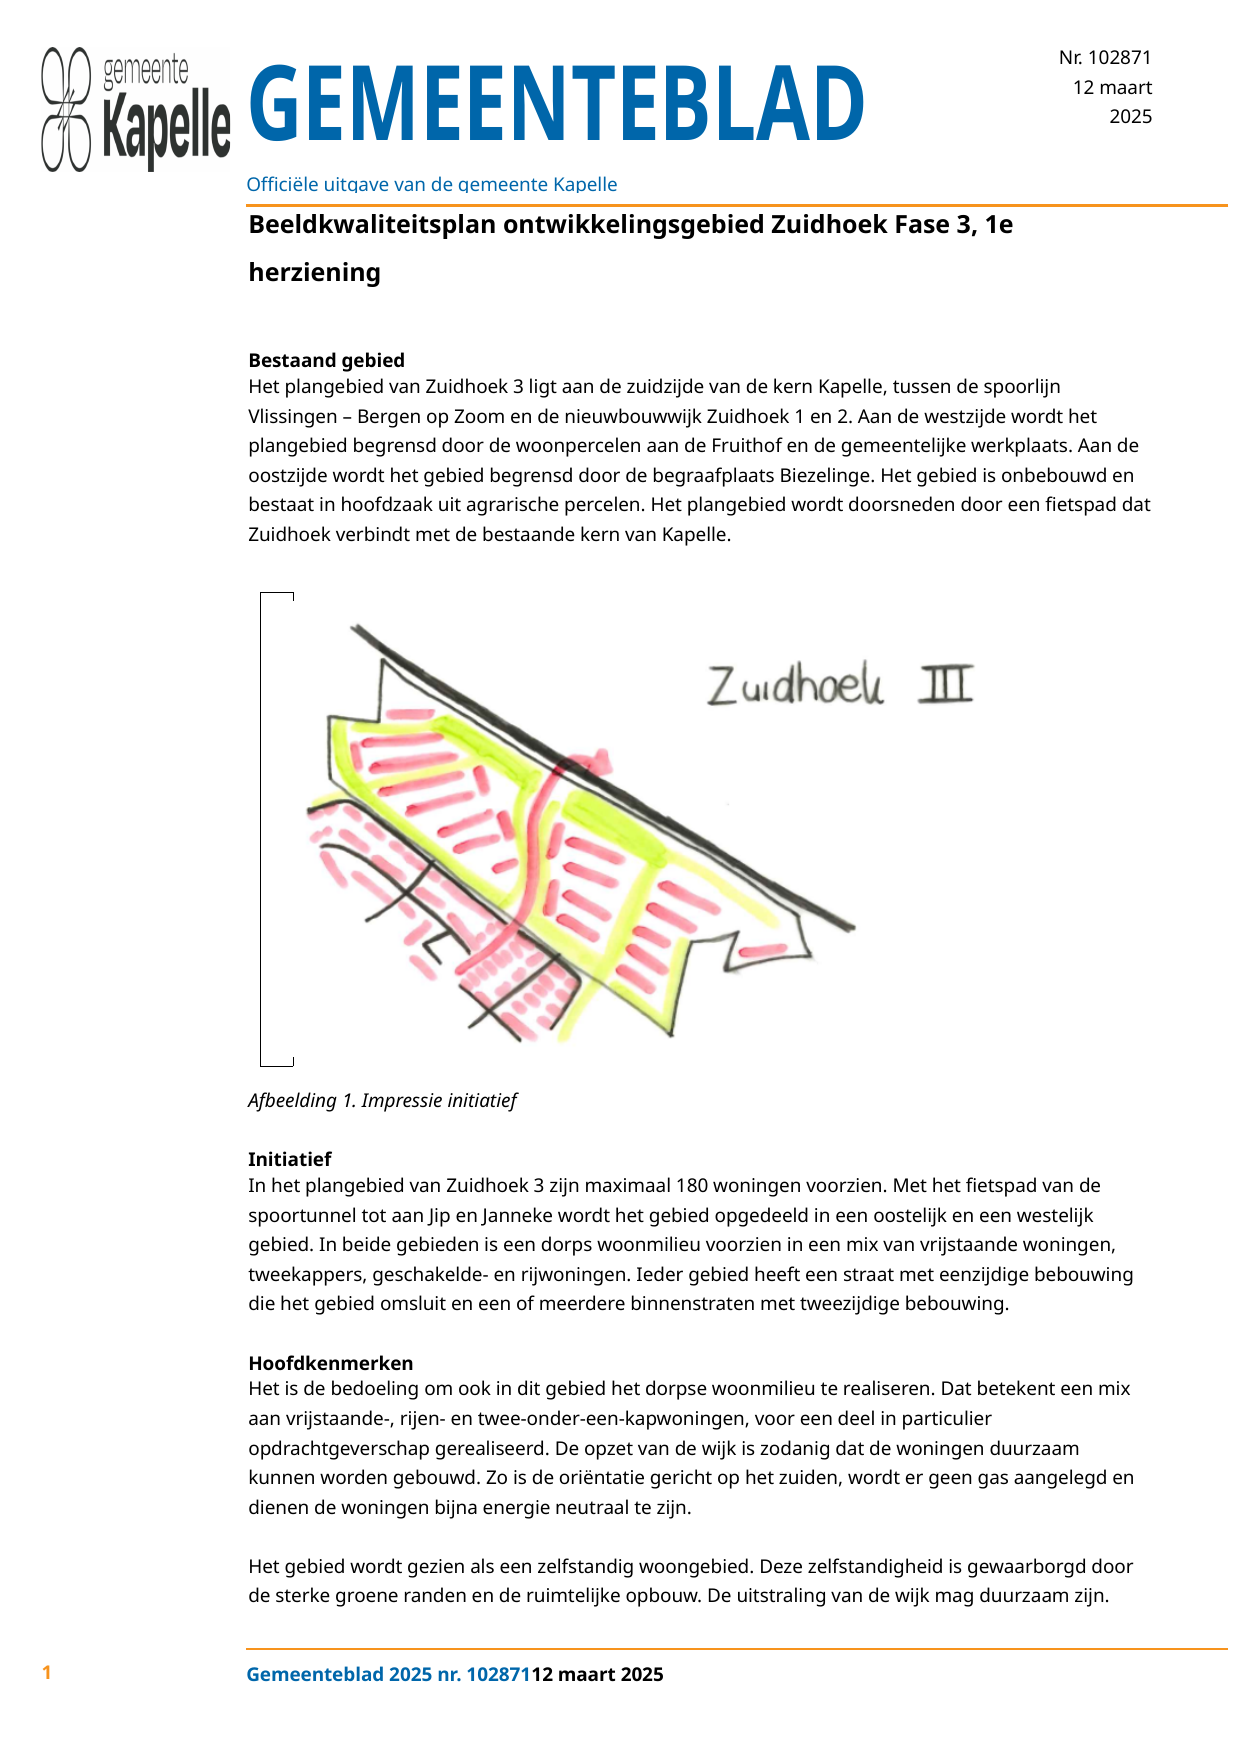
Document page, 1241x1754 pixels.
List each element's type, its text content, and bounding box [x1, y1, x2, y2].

text Beeldkwaliteitsplan ontwikkelingsgebied Zuidhoek Fase 3, 1e herziening [248, 207, 1152, 288]
text Initiatief [248, 1147, 1152, 1172]
text Het gebied wordt gezien als een zelfstandig woongebied. Deze zelfstandigheid is gewaarborgd door de sterke groene randen en de ruimtelijke opbouw. De uitstraling van de wijk mag duurzaam zijn. [248, 1553, 1152, 1608]
picture [41, 47, 231, 172]
text Afbeelding 1. Impressie initiatief [248, 1087, 1152, 1113]
text Hoofdkenmerken [248, 1350, 1152, 1376]
picture [268, 601, 978, 1057]
text In het plangebied van Zuidhoek 3 zijn maximaal 180 woningen voorzien. Met het fietspad van de spoortunnel tot aan Jip en Janneke wordt het gebied opgedeeld in een oostelijk en een westelijk gebied. In beide gebieden is een dorps woonmilieu voorzien in een mix van vrijstaande woningen, tweekappers, geschakelde- en rijwoningen. Ieder gebied heeft een straat met eenzijdige bebouwing die het gebied omsluit en een of meerdere binnenstraten met tweezijdige bebouwing. [248, 1172, 1152, 1316]
text Bestaand gebied [248, 347, 1152, 373]
text Het plangebied van Zuidhoek 3 ligt aan de zuidzijde van de kern Kapelle, tussen de spoorlijn Vlissingen – Bergen op Zoom en de nieuwbouwwijk Zuidhoek 1 en 2. Aan de westzijde wordt het plangebied begrensd door de woonpercelen aan de Fruithof en de gemeentelijke werkplaats. Aan de oostzijde wordt het gebied begrensd door de begraafplaats Biezelinge. Het gebied is onbebouwd en bestaat in hoofdzaak uit agrarische percelen. Het plangebied wordt doorsneden door een fietspad dat Zuidhoek verbindt met de bestaande kern van Kapelle. [248, 373, 1152, 547]
text Het is de bedoeling om ook in dit gebied het dorpse woonmilieu te realiseren. Dat betekent een mix aan vrijstaande-, rijen- en twee-onder-een-kapwoningen, voor een deel in particulier opdrachtgeverschap gerealiseerd. De opzet van de wijk is zodanig dat de woningen duurzaam kunnen worden gebouwd. Zo is de oriëntatie gericht op het zuiden, wordt er geen gas aangelegd en dienen de woningen bijna energie neutraal te zijn. [248, 1376, 1152, 1519]
